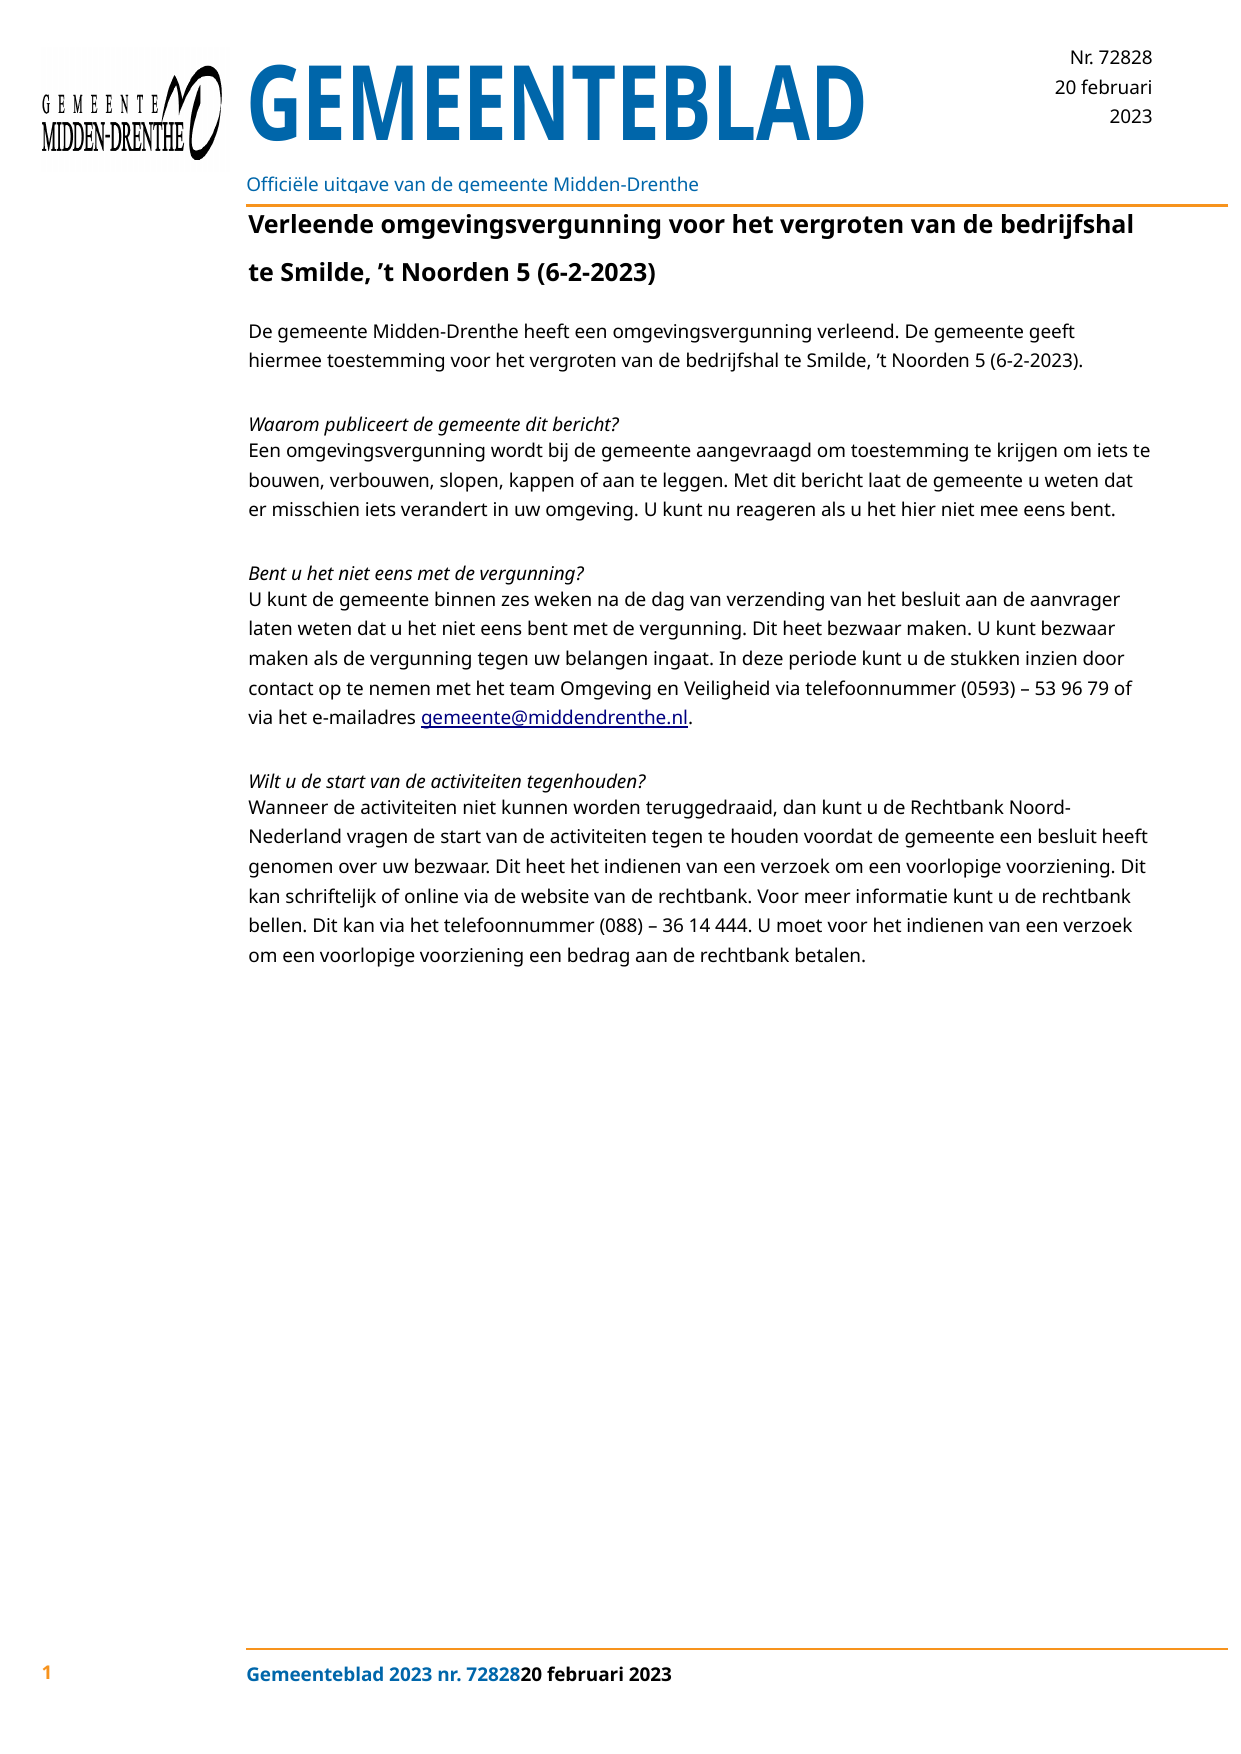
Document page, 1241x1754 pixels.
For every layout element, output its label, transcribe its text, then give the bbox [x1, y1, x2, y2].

text Verleende omgevingsvergunning voor het vergroten van de bedrijfshal te Smilde, ’t Noorden 5 (6-2-2023) [248, 207, 1152, 288]
text Een omgevingsvergunning wordt bij de gemeente aangevraagd om toestemming te krijgen om iets te bouwen, verbouwen, slopen, kappen of aan te leggen. Met dit bericht laat de gemeente u weten dat er misschien iets verandert in uw omgeving. U kunt nu reageren als u het hier niet mee eens bent. [248, 437, 1152, 522]
text Waarom publiceert de gemeente dit bericht? [248, 411, 1152, 437]
text Bent u het niet eens met de vergunning? [248, 560, 1152, 586]
text Wilt u de start van de activiteiten tegenhouden? [248, 768, 1152, 794]
picture [41, 47, 231, 172]
text U kunt de gemeente binnen zes weken na de dag van verzending van het besluit aan de aanvrager laten weten dat u het niet eens bent met de vergunning. Dit heet bezwaar maken. U kunt bezwaar maken als de vergunning tegen uw belangen ingaat. In deze periode kunt u de stukken inzien door contact op te nemen met het team Omgeving en Veiligheid via telefoonnummer (0593) – 53 96 79 of via het e-mailadres gemeente@middendrenthe.nl. [248, 586, 1152, 730]
text Wanneer de activiteiten niet kunnen worden teruggedraaid, dan kunt u de Rechtbank Noord-Nederland vragen de start van de activiteiten tegen te houden voordat de gemeente een besluit heeft genomen over uw bezwaar. Dit heet het indienen van een verzoek om een voorlopige voorziening. Dit kan schriftelijk of online via de website van de rechtbank. Voor meer informatie kunt u de rechtbank bellen. Dit kan via het telefoonnummer (088) – 36 14 444. U moet voor het indienen van een verzoek om een voorlopige voorziening een bedrag aan de rechtbank betalen. [248, 794, 1152, 968]
text De gemeente Midden-Drenthe heeft een omgevingsvergunning verleend. De gemeente geeft hiermee toestemming voor het vergroten van de bedrijfshal te Smilde, ’t Noorden 5 (6-2-2023). [248, 318, 1152, 373]
